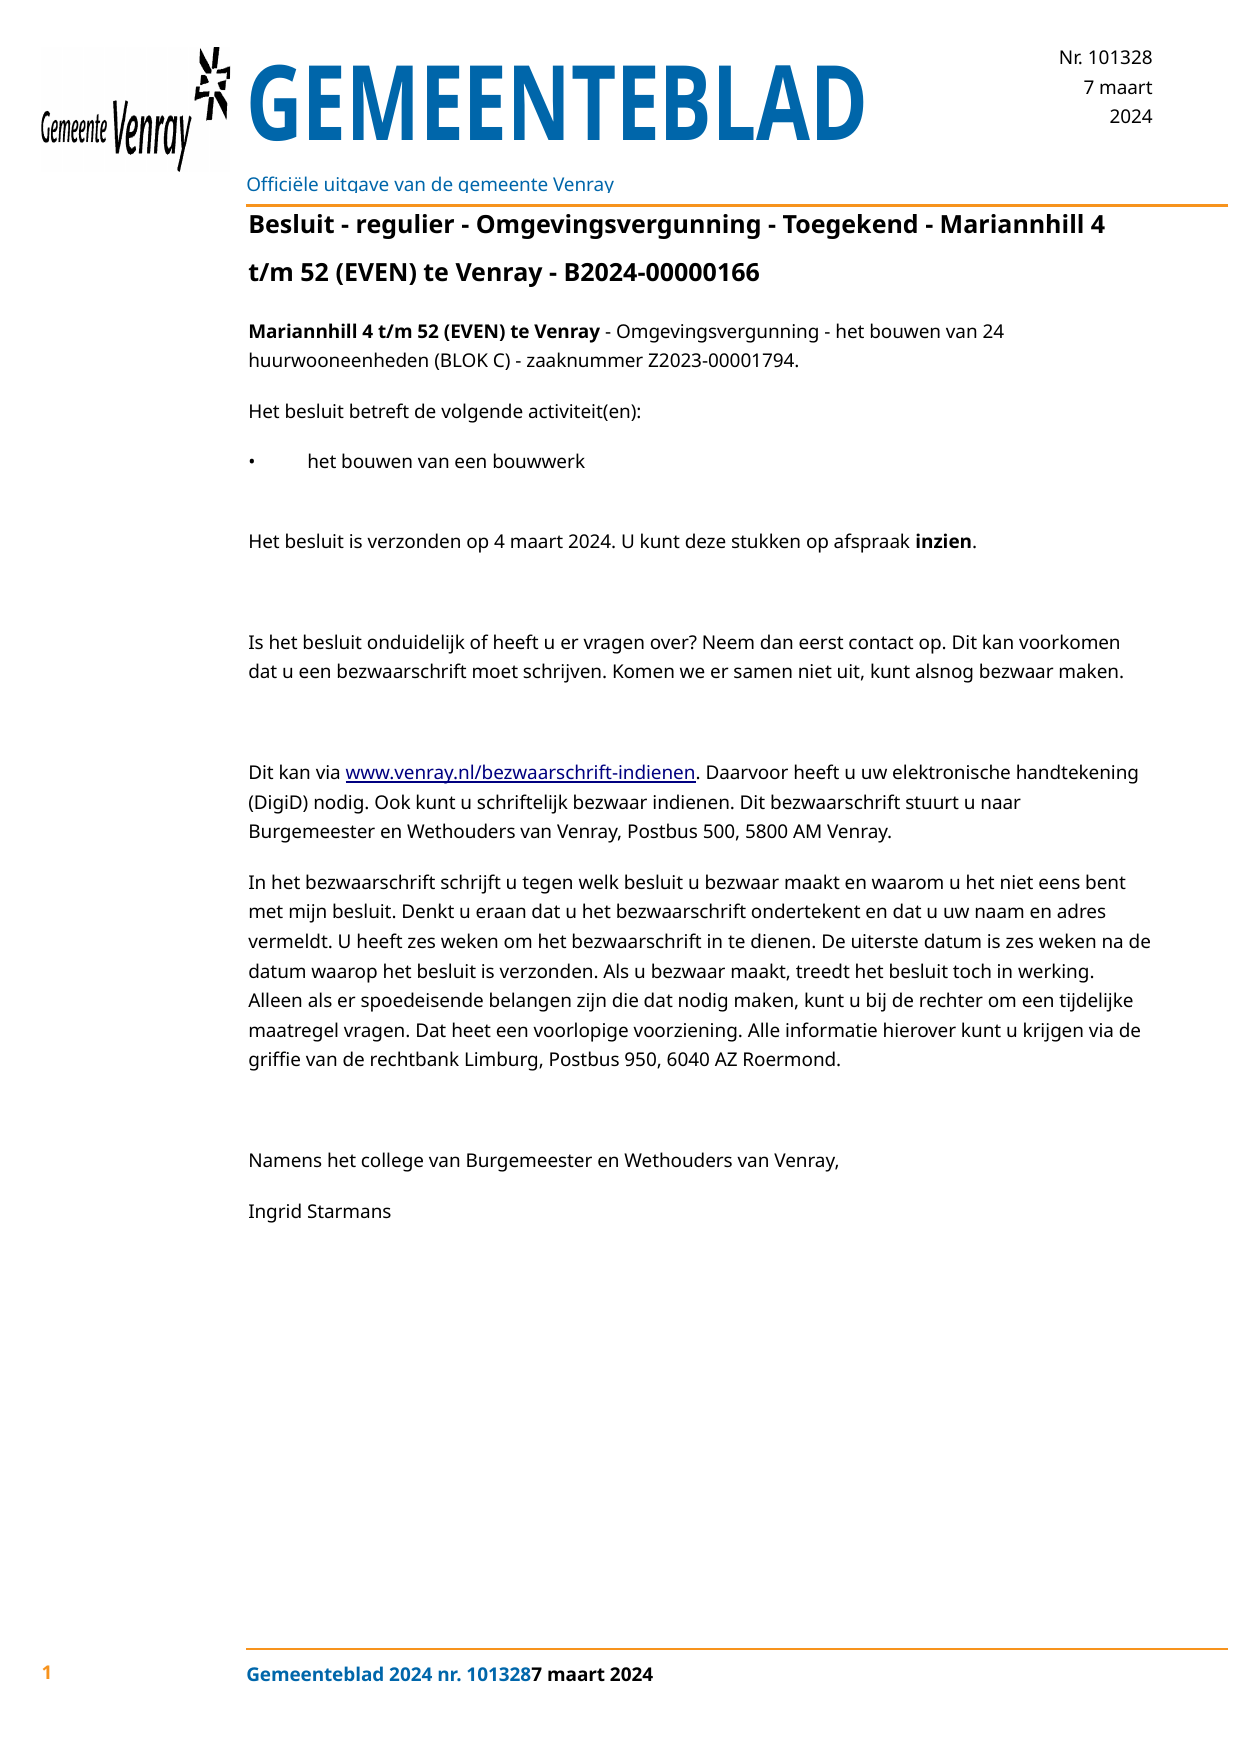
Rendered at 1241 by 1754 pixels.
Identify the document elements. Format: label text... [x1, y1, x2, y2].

text Het besluit betreft de volgende activiteit(en): [248, 398, 1152, 424]
text Het besluit is verzonden op 4 maart 2024. U kunt deze stukken op afspraak inzien. [248, 528, 1152, 554]
text Dit kan via www.venray.nl/bezwaarschrift-indienen. Daarvoor heeft u uw elektronische handtekening (DigiD) nodig. Ook kunt u schriftelijk bezwaar indienen. Dit bezwaarschrift stuurt u naar Burgemeester en Wethouders van Venray, Postbus 500, 5800 AM Venray. [248, 759, 1152, 844]
picture [41, 47, 231, 172]
text Ingrid Starmans [248, 1198, 1152, 1224]
text Mariannhill 4 t/m 52 (EVEN) te Venray - Omgevingsvergunning - het bouwen van 24 huurwooneenheden (BLOK C) - zaaknummer Z2023-00001794. [248, 318, 1152, 373]
text Namens het college van Burgemeester en Wethouders van Venray, [248, 1147, 1152, 1173]
text Is het besluit onduidelijk of heeft u er vragen over? Neem dan eerst contact op. Dit kan voorkomen dat u een bezwaarschrift moet schrijven. Komen we er samen niet uit, kunt alsnog bezwaar maken. [248, 629, 1152, 684]
text In het bezwaarschrift schrijft u tegen welk besluit u bezwaar maakt en waarom u het niet eens bent met mijn besluit. Denkt u eraan dat u het bezwaarschrift ondertekent en dat u uw naam en adres vermeldt. U heeft zes weken om het bezwaarschrift in te dienen. De uiterste datum is zes weken na de datum waarop het besluit is verzonden. Als u bezwaar maakt, treedt het besluit toch in werking. Alleen als er spoedeisende belangen zijn die dat nodig maken, kunt u bij de rechter om een tijdelijke maatregel vragen. Dat heet een voorlopige voorziening. Alle informatie hierover kunt u krijgen via de griffie van de rechtbank Limburg, Postbus 950, 6040 AZ Roermond. [248, 869, 1152, 1072]
text Besluit - regulier - Omgevingsvergunning - Toegekend - Mariannhill 4 t/m 52 (EVEN) te Venray - B2024-00000166 [248, 207, 1152, 288]
list het bouwen van een bouwwerk [248, 448, 1152, 474]
